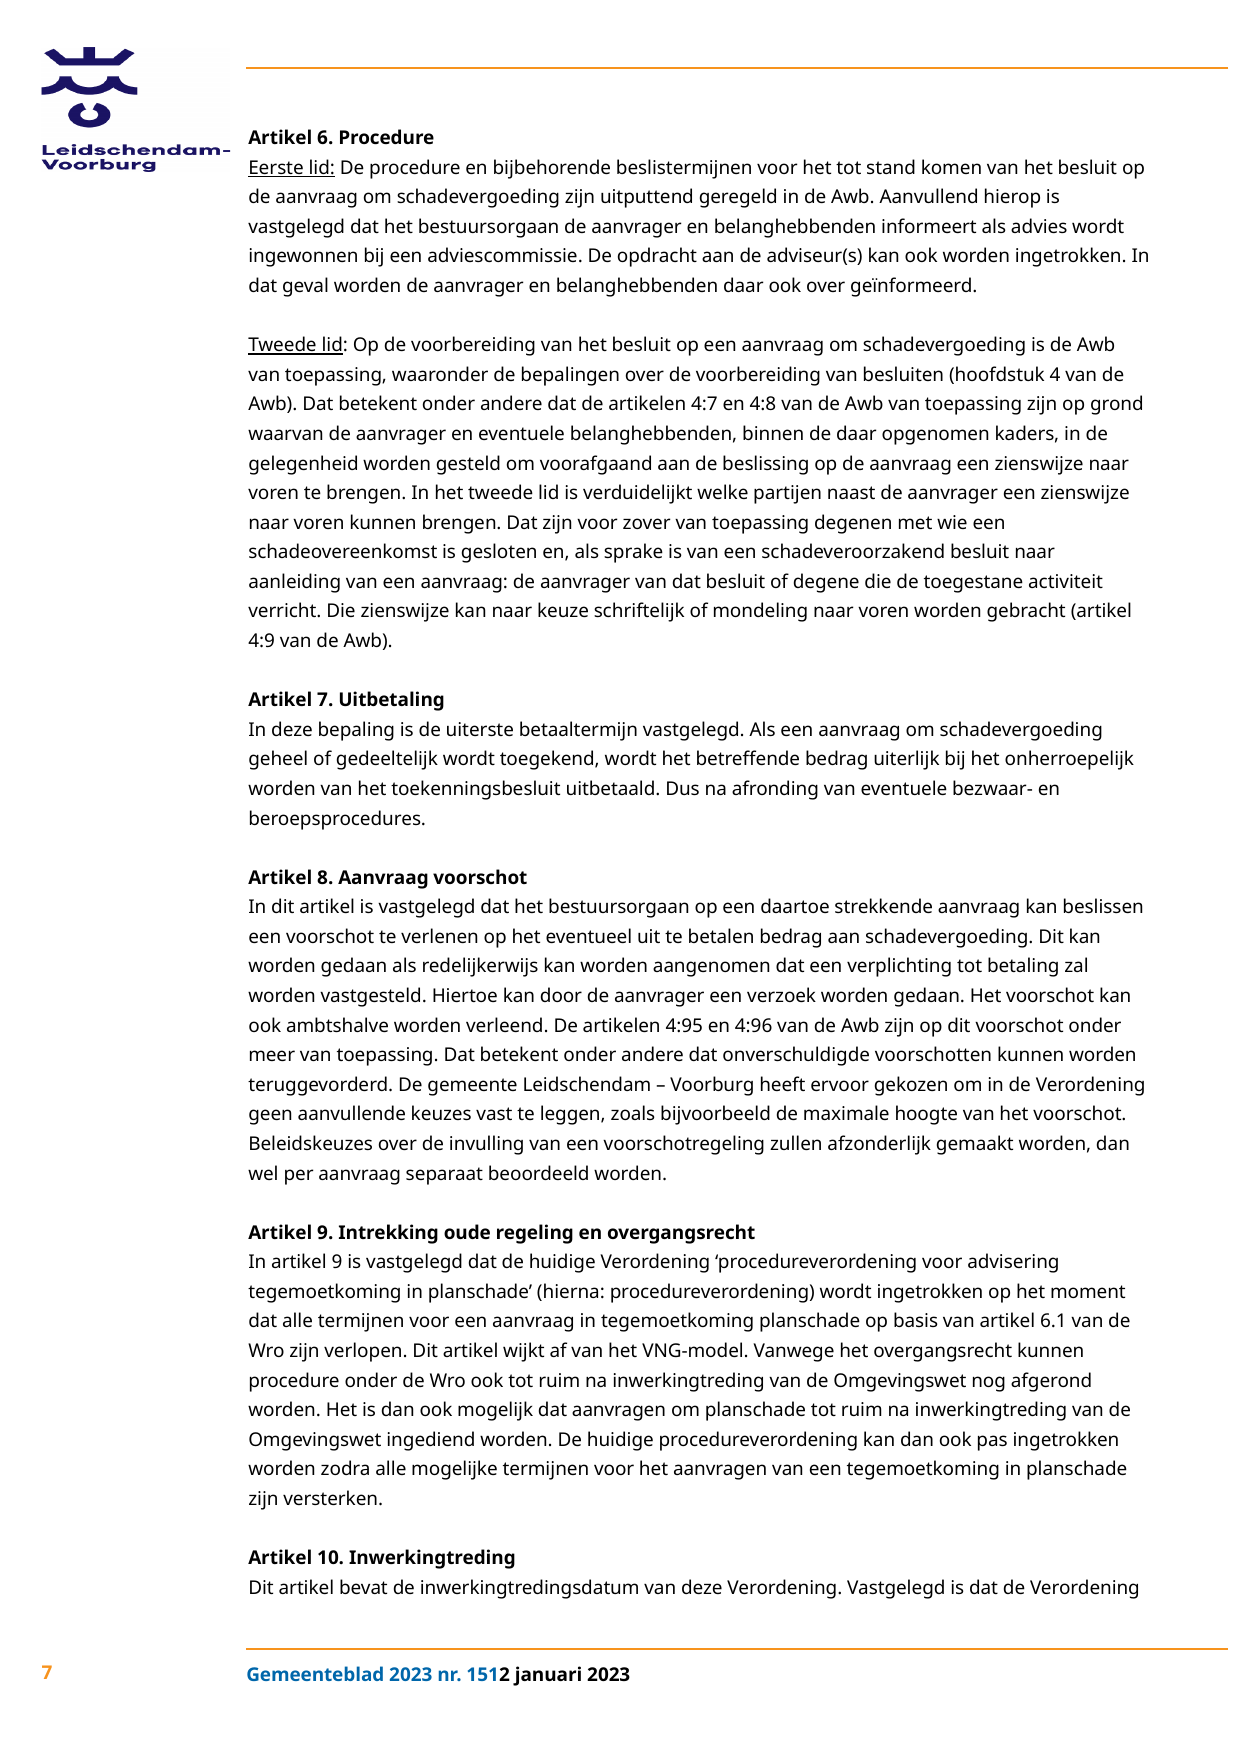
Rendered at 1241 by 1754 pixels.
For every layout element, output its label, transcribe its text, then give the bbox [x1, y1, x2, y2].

text In deze bepaling is de uiterste betaaltermijn vastgelegd. Als een aanvraag om schadevergoeding geheel of gedeeltelijk wordt toegekend, wordt het betreffende bedrag uiterlijk bij het onherroepelijk worden van het toekenningsbesluit uitbetaald. Dus na afronding van eventuele bezwaar- en beroepsprocedures. [248, 716, 1152, 831]
text In artikel 9 is vastgelegd dat de huidige Verordening ‘procedureverordening voor advisering tegemoetkoming in planschade’ (hierna: procedureverordening) wordt ingetrokken op het moment dat alle termijnen voor een aanvraag in tegemoetkoming planschade op basis van artikel 6.1 van de Wro zijn verlopen. Dit artikel wijkt af van het VNG-model. Vanwege het overgangsrecht kunnen procedure onder de Wro ook tot ruim na inwerkingtreding van de Omgevingswet nog afgerond worden. Het is dan ook mogelijk dat aanvragen om planschade tot ruim na inwerkingtreding van de Omgevingswet ingediend worden. De huidige procedureverordening kan dan ook pas ingetrokken worden zodra alle mogelijke termijnen voor het aanvragen van een tegemoetkoming in planschade zijn versterken. [248, 1248, 1152, 1511]
text Artikel 8. Aanvraag voorschot [248, 864, 1152, 890]
text Dit artikel bevat de inwerkingtredingsdatum van deze Verordening. Vastgelegd is dat de Verordening [248, 1574, 1152, 1600]
picture [41, 47, 231, 172]
text Tweede lid: Op de voorbereiding van het besluit op een aanvraag om schadevergoeding is de Awb van toepassing, waaronder de bepalingen over de voorbereiding van besluiten (hoofdstuk 4 van de Awb). Dat betekent onder andere dat de artikelen 4:7 en 4:8 van de Awb van toepassing zijn op grond waarvan de aanvrager en eventuele belanghebbenden, binnen de daar opgenomen kaders, in de gelegenheid worden gesteld om voorafgaand aan de beslissing op de aanvraag een zienswijze naar voren te brengen. In het tweede lid is verduidelijkt welke partijen naast de aanvrager een zienswijze naar voren kunnen brengen. Dat zijn voor zover van toepassing degenen met wie een schadeovereenkomst is gesloten en, als sprake is van een schadeveroorzakend besluit naar aanleiding van een aanvraag: de aanvrager van dat besluit of degene die de toegestane activiteit verricht. Die zienswijze kan naar keuze schriftelijk of mondeling naar voren worden gebracht (artikel 4:9 van de Awb). [248, 331, 1152, 653]
text Artikel 9. Intrekking oude regeling en overgangsrecht [248, 1219, 1152, 1245]
text Artikel 7. Uitbetaling [248, 686, 1152, 712]
text In dit artikel is vastgelegd dat het bestuursorgaan op een daartoe strekkende aanvraag kan beslissen een voorschot te verlenen op het eventueel uit te betalen bedrag aan schadevergoeding. Dit kan worden gedaan als redelijkerwijs kan worden aangenomen dat een verplichting tot betaling zal worden vastgesteld. Hiertoe kan door de aanvrager een verzoek worden gedaan. Het voorschot kan ook ambtshalve worden verleend. De artikelen 4:95 en 4:96 van de Awb zijn op dit voorschot onder meer van toepassing. Dat betekent onder andere dat onverschuldigde voorschotten kunnen worden teruggevorderd. De gemeente Leidschendam – Voorburg heeft ervoor gekozen om in de Verordening geen aanvullende keuzes vast te leggen, zoals bijvoorbeeld de maximale hoogte van het voorschot. Beleidskeuzes over de invulling van een voorschotregeling zullen afzonderlijk gemaakt worden, dan wel per aanvraag separaat beoordeeld worden. [248, 893, 1152, 1186]
text Artikel 10. Inwerkingtreding [248, 1544, 1152, 1570]
text Artikel 6. Procedure [248, 124, 1152, 150]
text Eerste lid: De procedure en bijbehorende beslistermijnen voor het tot stand komen van het besluit op de aanvraag om schadevergoeding zijn uitputtend geregeld in de Awb. Aanvullend hierop is vastgelegd dat het bestuursorgaan de aanvrager en belanghebbenden informeert als advies wordt ingewonnen bij een adviescommissie. De opdracht aan de adviseur(s) kan ook worden ingetrokken. In dat geval worden de aanvrager en belanghebbenden daar ook over geïnformeerd. [248, 154, 1152, 298]
